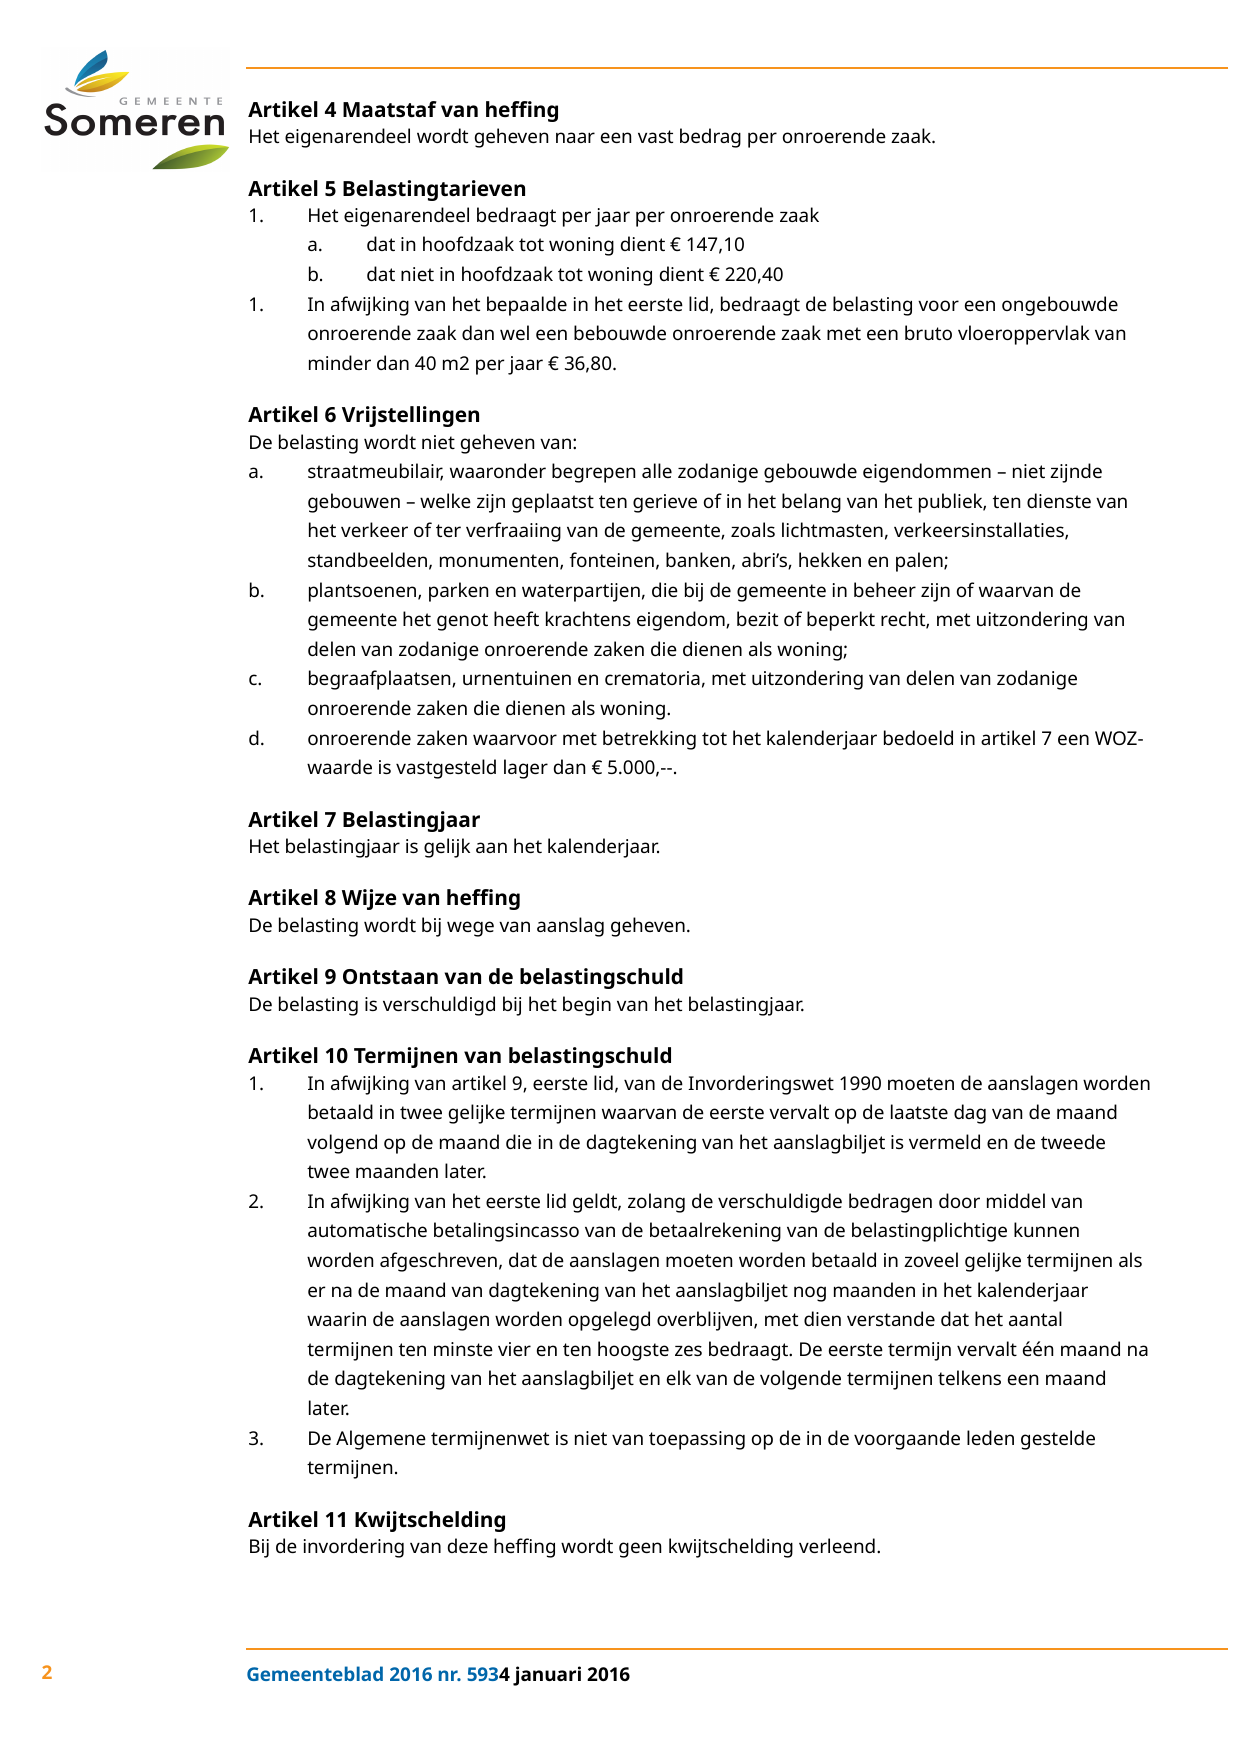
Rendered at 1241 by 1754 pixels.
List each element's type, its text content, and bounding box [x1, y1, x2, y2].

text De belasting wordt bij wege van aanslag geheven. [248, 912, 1152, 938]
text Artikel 9 Ontstaan van de belastingschuld [248, 962, 1152, 991]
text Het belastingjaar is gelijk aan het kalenderjaar. [248, 833, 1152, 859]
list straatmeubilair, waaronder begrepen alle zodanige gebouwde eigendommen – niet zijnde gebouwen – welke zijn geplaatst ten gerieve of in het belang van het publiek, ten dienste van het verkeer of ter verfraaiing van de gemeente, zoals lichtmasten, verkeersinstallaties, standbeelden, monumenten, fonteinen, banken, abri’s, hekken en palen; [248, 458, 1152, 573]
list In afwijking van het eerste lid geldt, zolang de verschuldigde bedragen door middel van automatische betalingsincasso van de betaalrekening van de belastingplichtige kunnen worden afgeschreven, dat de aanslagen moeten worden betaald in zoveel gelijke termijnen als er na de maand van dagtekening van het aanslagbiljet nog maanden in het kalenderjaar waarin de aanslagen worden opgelegd overblijven, met dien verstande dat het aantal termijnen ten minste vier en ten hoogste zes bedraagt. De eerste termijn vervalt één maand na de dagtekening van het aanslagbiljet en elk van de volgende termijnen telkens een maand later. [248, 1188, 1152, 1421]
list begraafplaatsen, urnentuinen en crematoria, met uitzondering van delen van zodanige onroerende zaken die dienen als woning. [248, 666, 1152, 721]
list Het eigenarendeel bedraagt per jaar per onroerende zaak [248, 202, 1152, 228]
text De belasting is verschuldigd bij het begin van het belastingjaar. [248, 991, 1152, 1017]
list onroerende zaken waarvoor met betrekking tot het kalenderjaar bedoeld in artikel 7 een WOZ-waarde is vastgesteld lager dan € 5.000,--. [248, 725, 1152, 780]
text De belasting wordt niet geheven van: [248, 429, 1152, 454]
list dat in hoofdzaak tot woning dient € 147,10 [307, 232, 1152, 257]
picture [41, 47, 231, 172]
list De Algemene termijnenwet is niet van toepassing op de in de voorgaande leden gestelde termijnen. [248, 1425, 1152, 1480]
list In afwijking van het bepaalde in het eerste lid, bedraagt de belasting voor een ongebouwde onroerende zaak dan wel een bebouwde onroerende zaak met een bruto vloeroppervlak van minder dan 40 m2 per jaar € 36,80. [248, 291, 1152, 376]
text Artikel 11 Kwijtschelding [248, 1505, 1152, 1533]
text Artikel 8 Wijze van heffing [248, 883, 1152, 912]
text Artikel 7 Belastingjaar [248, 805, 1152, 833]
list In afwijking van artikel 9, eerste lid, van de Invorderingswet 1990 moeten de aanslagen worden betaald in twee gelijke termijnen waarvan de eerste vervalt op de laatste dag van de maand volgend op de maand die in de dagtekening van het aanslagbiljet is vermeld en de tweede twee maanden later. [248, 1070, 1152, 1184]
list plantsoenen, parken en waterpartijen, die bij de gemeente in beheer zijn of waarvan de gemeente het genot heeft krachtens eigendom, bezit of beperkt recht, met uitzondering van delen van zodanige onroerende zaken die dienen als woning; [248, 577, 1152, 662]
text Artikel 10 Termijnen van belastingschuld [248, 1041, 1152, 1070]
text Artikel 5 Belastingtarieven [248, 174, 1152, 202]
list dat niet in hoofdzaak tot woning dient € 220,40 [307, 261, 1152, 287]
text Artikel 4 Maatstaf van heffing [248, 95, 1152, 123]
text Artikel 6 Vrijstellingen [248, 400, 1152, 429]
text Het eigenarendeel wordt geheven naar een vast bedrag per onroerende zaak. [248, 123, 1152, 149]
text Bij de invordering van deze heffing wordt geen kwijtschelding verleend. [248, 1533, 1152, 1559]
